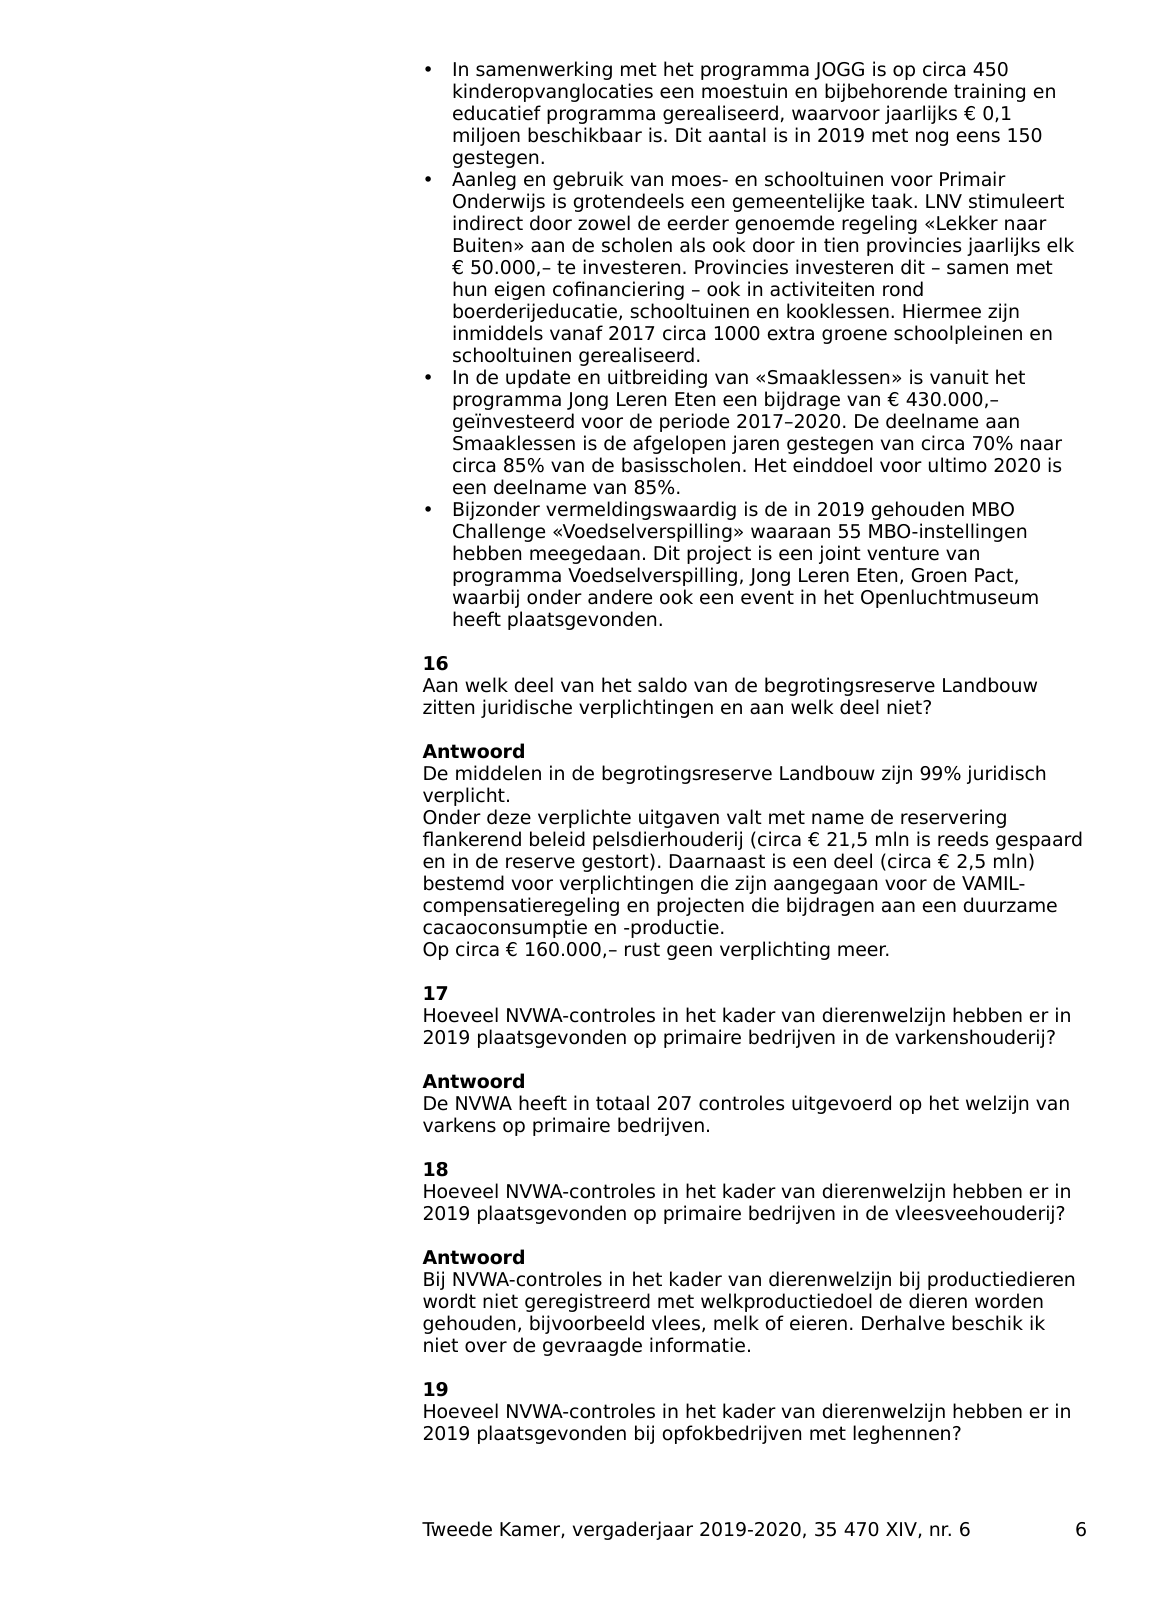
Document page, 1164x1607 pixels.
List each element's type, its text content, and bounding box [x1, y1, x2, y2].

text Antwoord [422, 741, 1087, 763]
text 17 [422, 983, 1087, 1005]
text 19 [422, 1379, 1087, 1401]
text Hoeveel NVWA-controles in het kader van dierenwelzijn hebben er in 2019 plaatsgevonden op primaire bedrijven in de varkenshouderij? [422, 1005, 1087, 1049]
text Antwoord [422, 1247, 1087, 1269]
text • In de update en uitbreiding van «Smaaklessen» is vanuit het programma Jong Leren Eten een bijdrage van € 430.000,– geïnvesteerd voor de periode 2017–2020. De deelname aan Smaaklessen is de afgelopen jaren gestegen van circa 70% naar circa 85% van de basisscholen. Het einddoel voor ultimo 2020 is een deelname van 85%. [422, 367, 1087, 499]
text Hoeveel NVWA-controles in het kader van dierenwelzijn hebben er in 2019 plaatsgevonden bij opfokbedrijven met leghennen? [422, 1401, 1087, 1445]
text Antwoord [422, 1071, 1087, 1093]
text De middelen in de begrotingsreserve Landbouw zijn 99% juridisch verplicht. [422, 763, 1087, 807]
text 16 [422, 653, 1087, 675]
text Bij NVWA-controles in het kader van dierenwelzijn bij productiedieren wordt niet geregistreerd met welkproductiedoel de dieren worden gehouden, bijvoorbeeld vlees, melk of eieren. Derhalve beschik ik niet over de gevraagde informatie. [422, 1269, 1087, 1357]
text Hoeveel NVWA-controles in het kader van dierenwelzijn hebben er in 2019 plaatsgevonden op primaire bedrijven in de vleesveehouderij? [422, 1181, 1087, 1225]
text De NVWA heeft in totaal 207 controles uitgevoerd op het welzijn van varkens op primaire bedrijven. [422, 1093, 1087, 1137]
text Aan welk deel van het saldo van de begrotingsreserve Landbouw zitten juridische verplichtingen en aan welk deel niet? [422, 675, 1087, 719]
text Op circa € 160.000,– rust geen verplichting meer. [422, 939, 1087, 961]
text • Bijzonder vermeldingswaardig is de in 2019 gehouden MBO Challenge «Voedselverspilling» waaraan 55 MBO-instellingen hebben meegedaan. Dit project is een joint venture van programma Voedselverspilling, Jong Leren Eten, Groen Pact, waarbij onder andere ook een event in het Openluchtmuseum heeft plaatsgevonden. [422, 499, 1087, 631]
text 18 [422, 1159, 1087, 1181]
text • In samenwerking met het programma JOGG is op circa 450 kinderopvanglocaties een moestuin en bijbehorende training en educatief programma gerealiseerd, waarvoor jaarlijks € 0,1 miljoen beschikbaar is. Dit aantal is in 2019 met nog eens 150 gestegen. [422, 59, 1087, 169]
text • Aanleg en gebruik van moes- en schooltuinen voor Primair Onderwijs is grotendeels een gemeentelijke taak. LNV stimuleert indirect door zowel de eerder genoemde regeling «Lekker naar Buiten» aan de scholen als ook door in tien provincies jaarlijks elk € 50.000,– te investeren. Provincies investeren dit – samen met hun eigen cofinanciering – ook in activiteiten rond boerderijeducatie, schooltuinen en kooklessen. Hiermee zijn inmiddels vanaf 2017 circa 1000 extra groene schoolpleinen en schooltuinen gerealiseerd. [422, 169, 1087, 367]
text Onder deze verplichte uitgaven valt met name de reservering flankerend beleid pelsdierhouderij (circa € 21,5 mln is reeds gespaard en in de reserve gestort). Daarnaast is een deel (circa € 2,5 mln) bestemd voor verplichtingen die zijn aangegaan voor de VAMIL-compensatieregeling en projecten die bijdragen aan een duurzame cacaoconsumptie en -productie. [422, 807, 1087, 939]
